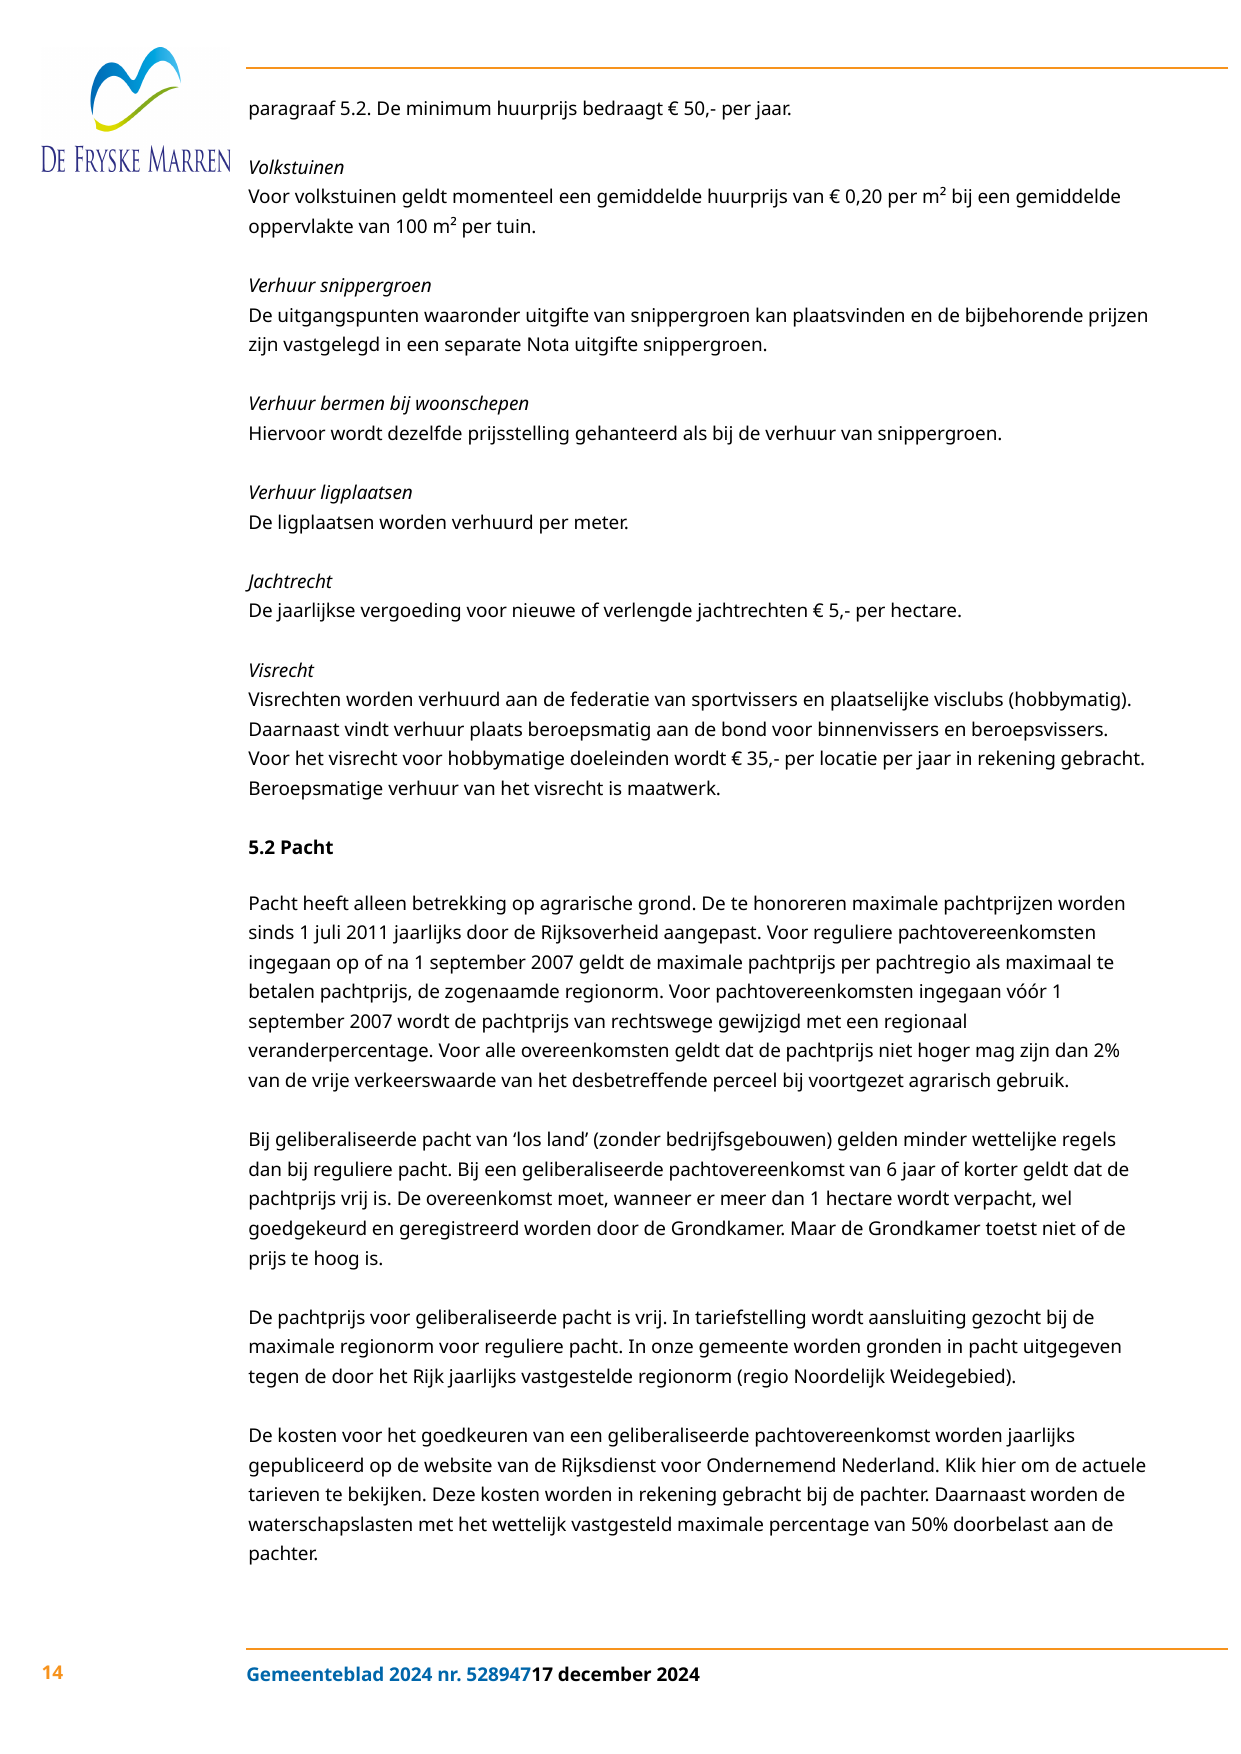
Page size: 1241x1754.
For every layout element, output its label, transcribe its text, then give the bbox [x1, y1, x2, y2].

text Volkstuinen [248, 154, 1152, 180]
text De ligplaatsen worden verhuurd per meter. [248, 509, 1152, 535]
text De jaarlijkse vergoeding voor nieuwe of verlengde jachtrechten € 5,- per hectare. [248, 598, 1152, 623]
text Visrechten worden verhuurd aan de federatie van sportvissers en plaatselijke visclubs (hobbymatig). Daarnaast vindt verhuur plaats beroepsmatig aan de bond voor binnenvissers en beroepsvissers. Voor het visrecht voor hobbymatige doeleinden wordt € 35,- per locatie per jaar in rekening gebracht. Beroepsmatige verhuur van het visrecht is maatwerk. [248, 686, 1152, 801]
text paragraaf 5.2. De minimum huurprijs bedraagt € 50,- per jaar. [248, 95, 1152, 121]
text De uitgangspunten waaronder uitgifte van snippergroen kan plaatsvinden en de bijbehorende prijzen zijn vastgelegd in een separate Nota uitgifte snippergroen. [248, 302, 1152, 357]
text Verhuur snippergroen [248, 272, 1152, 298]
text Verhuur bermen bij woonschepen [248, 391, 1152, 416]
text Pacht heeft alleen betrekking op agrarische grond. De te honoreren maximale pachtprijzen worden sinds 1 juli 2011 jaarlijks door de Rijksoverheid aangepast. Voor reguliere pachtovereenkomsten ingegaan op of na 1 september 2007 geldt de maximale pachtprijs per pachtregio als maximaal te betalen pachtprijs, de zogenaamde regionorm. Voor pachtovereenkomsten ingegaan vóór 1 september 2007 wordt de pachtprijs van rechtswege gewijzigd met een regionaal veranderpercentage. Voor alle overeenkomsten geldt dat de pachtprijs niet hoger mag zijn dan 2% van de vrije verkeerswaarde van het desbetreffende perceel bij voortgezet agrarisch gebruik. [248, 890, 1152, 1093]
text 5.2 Pacht [248, 834, 1152, 860]
text Hiervoor wordt dezelfde prijsstelling gehanteerd als bij de verhuur van snippergroen. [248, 420, 1152, 446]
text De pachtprijs voor geliberaliseerde pacht is vrij. In tariefstelling wordt aansluiting gezocht bij de maximale regionorm voor reguliere pacht. In onze gemeente worden gronden in pacht uitgegeven tegen de door het Rijk jaarlijks vastgestelde regionorm (regio Noordelijk Weidegebied). [248, 1304, 1152, 1389]
text Verhuur ligplaatsen [248, 479, 1152, 505]
picture [41, 47, 231, 172]
text Visrecht [248, 657, 1152, 683]
text De kosten voor het goedkeuren van een geliberaliseerde pachtovereenkomst worden jaarlijks gepubliceerd op de website van de Rijksdienst voor Ondernemend Nederland. Klik hier om de actuele tarieven te bekijken. Deze kosten worden in rekening gebracht bij de pachter. Daarnaast worden de waterschapslasten met het wettelijk vastgesteld maximale percentage van 50% doorbelast aan de pachter. [248, 1422, 1152, 1566]
text Jachtrecht [248, 568, 1152, 594]
text Bij geliberaliseerde pacht van ‘los land’ (zonder bedrijfsgebouwen) gelden minder wettelijke regels dan bij reguliere pacht. Bij een geliberaliseerde pachtovereenkomst van 6 jaar of korter geldt dat de pachtprijs vrij is. De overeenkomst moet, wanneer er meer dan 1 hectare wordt verpacht, wel goedgekeurd en geregistreerd worden door de Grondkamer. Maar de Grondkamer toetst niet of de prijs te hoog is. [248, 1126, 1152, 1270]
text Voor volkstuinen geldt momenteel een gemiddelde huurprijs van € 0,20 per m² bij een gemiddelde oppervlakte van 100 m² per tuin. [248, 183, 1152, 239]
